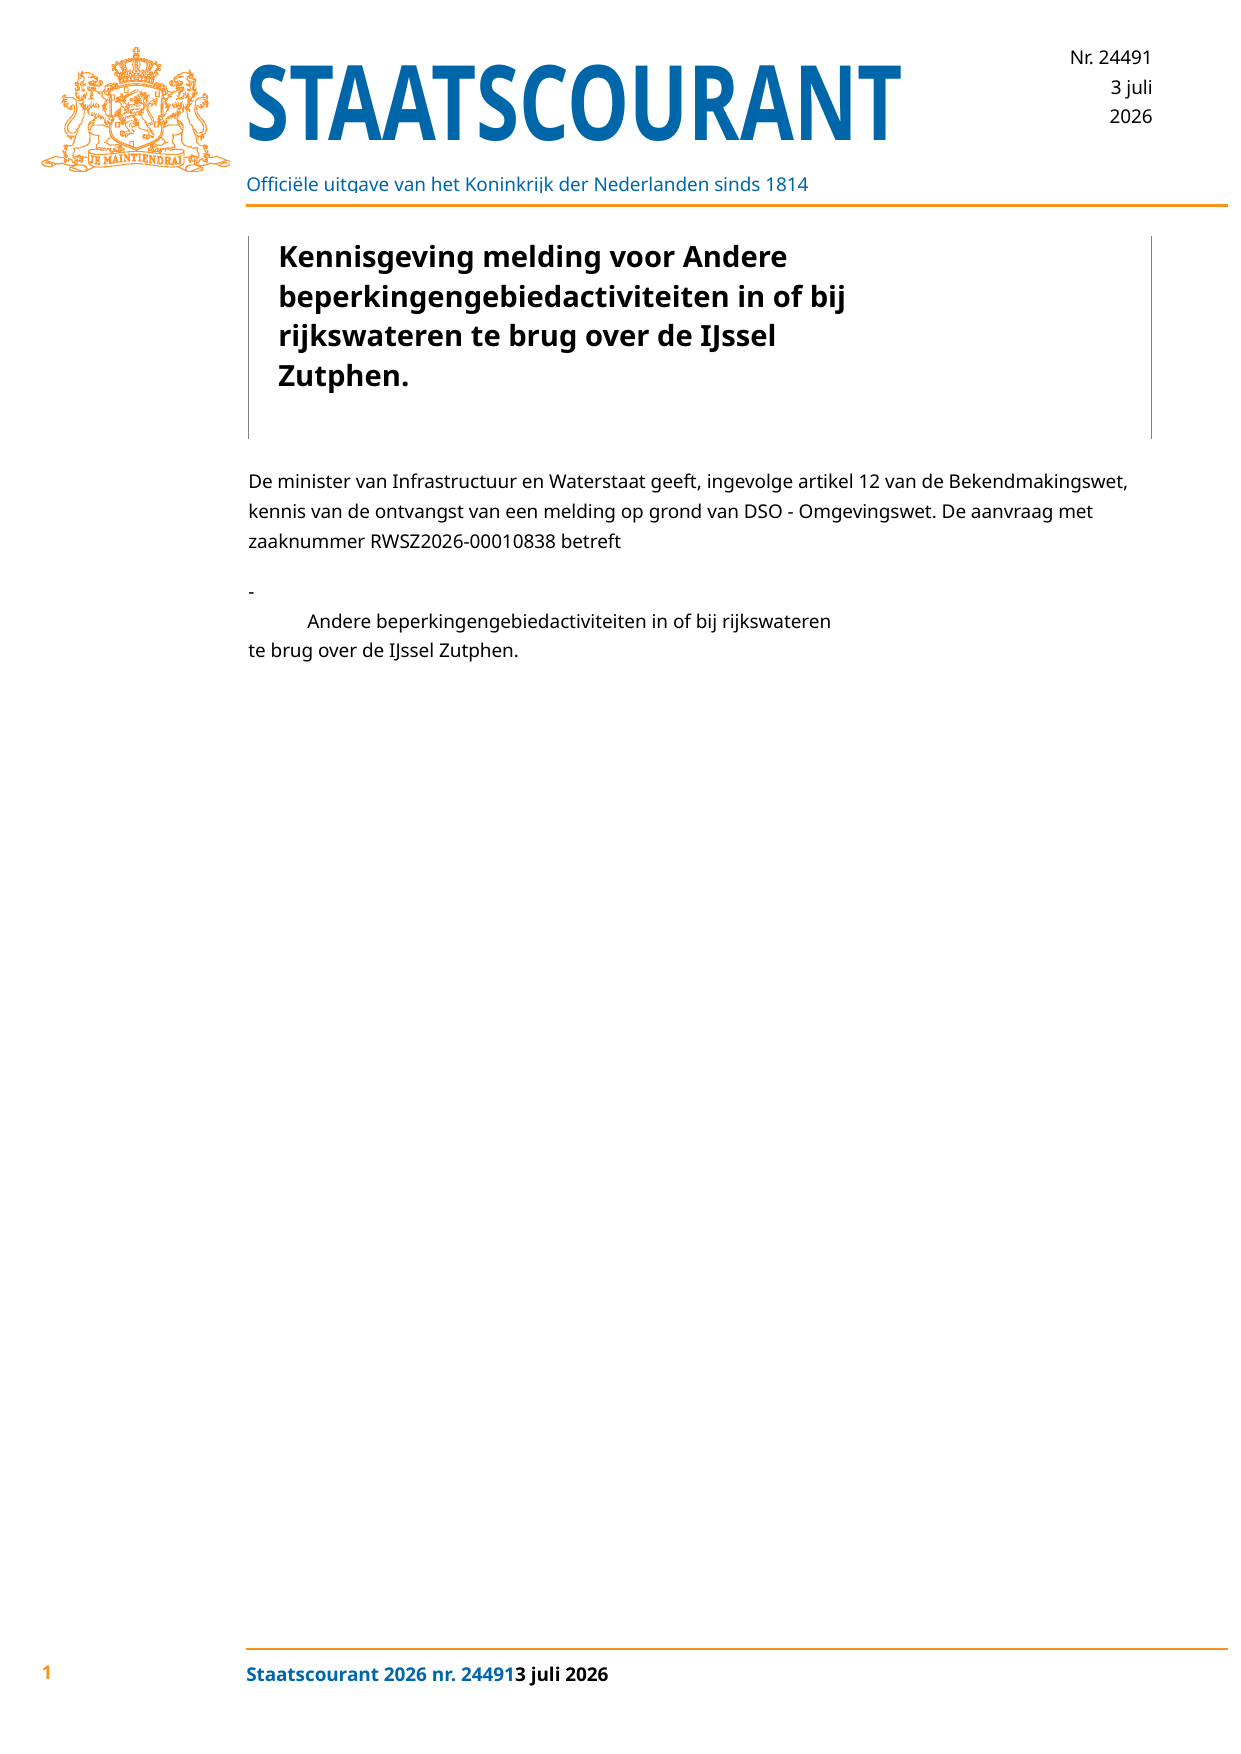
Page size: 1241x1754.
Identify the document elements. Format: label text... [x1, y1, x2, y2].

text te brug over de IJssel Zutphen. [248, 637, 1152, 663]
table_header Kennisgeving melding voor Andere beperkingengebiedactiviteiten in of bij rijkswateren te brug over de IJssel Zutphen. [249, 236, 850, 439]
picture [41, 47, 231, 172]
picture [912, 236, 1090, 414]
list Andere beperkingengebiedactiviteiten in of bij rijkswateren [248, 608, 1152, 633]
table_header [1090, 236, 1151, 413]
table_header [850, 236, 912, 413]
table_header [850, 414, 1151, 439]
text De minister van Infrastructuur en Waterstaat geeft, ingevolge artikel 12 van de Bekendmakingswet, kennis van de ontvangst van een melding op grond van DSO - Omgevingswet. De aanvraag met zaaknummer RWSZ2026-00010838 betreft [248, 469, 1152, 553]
